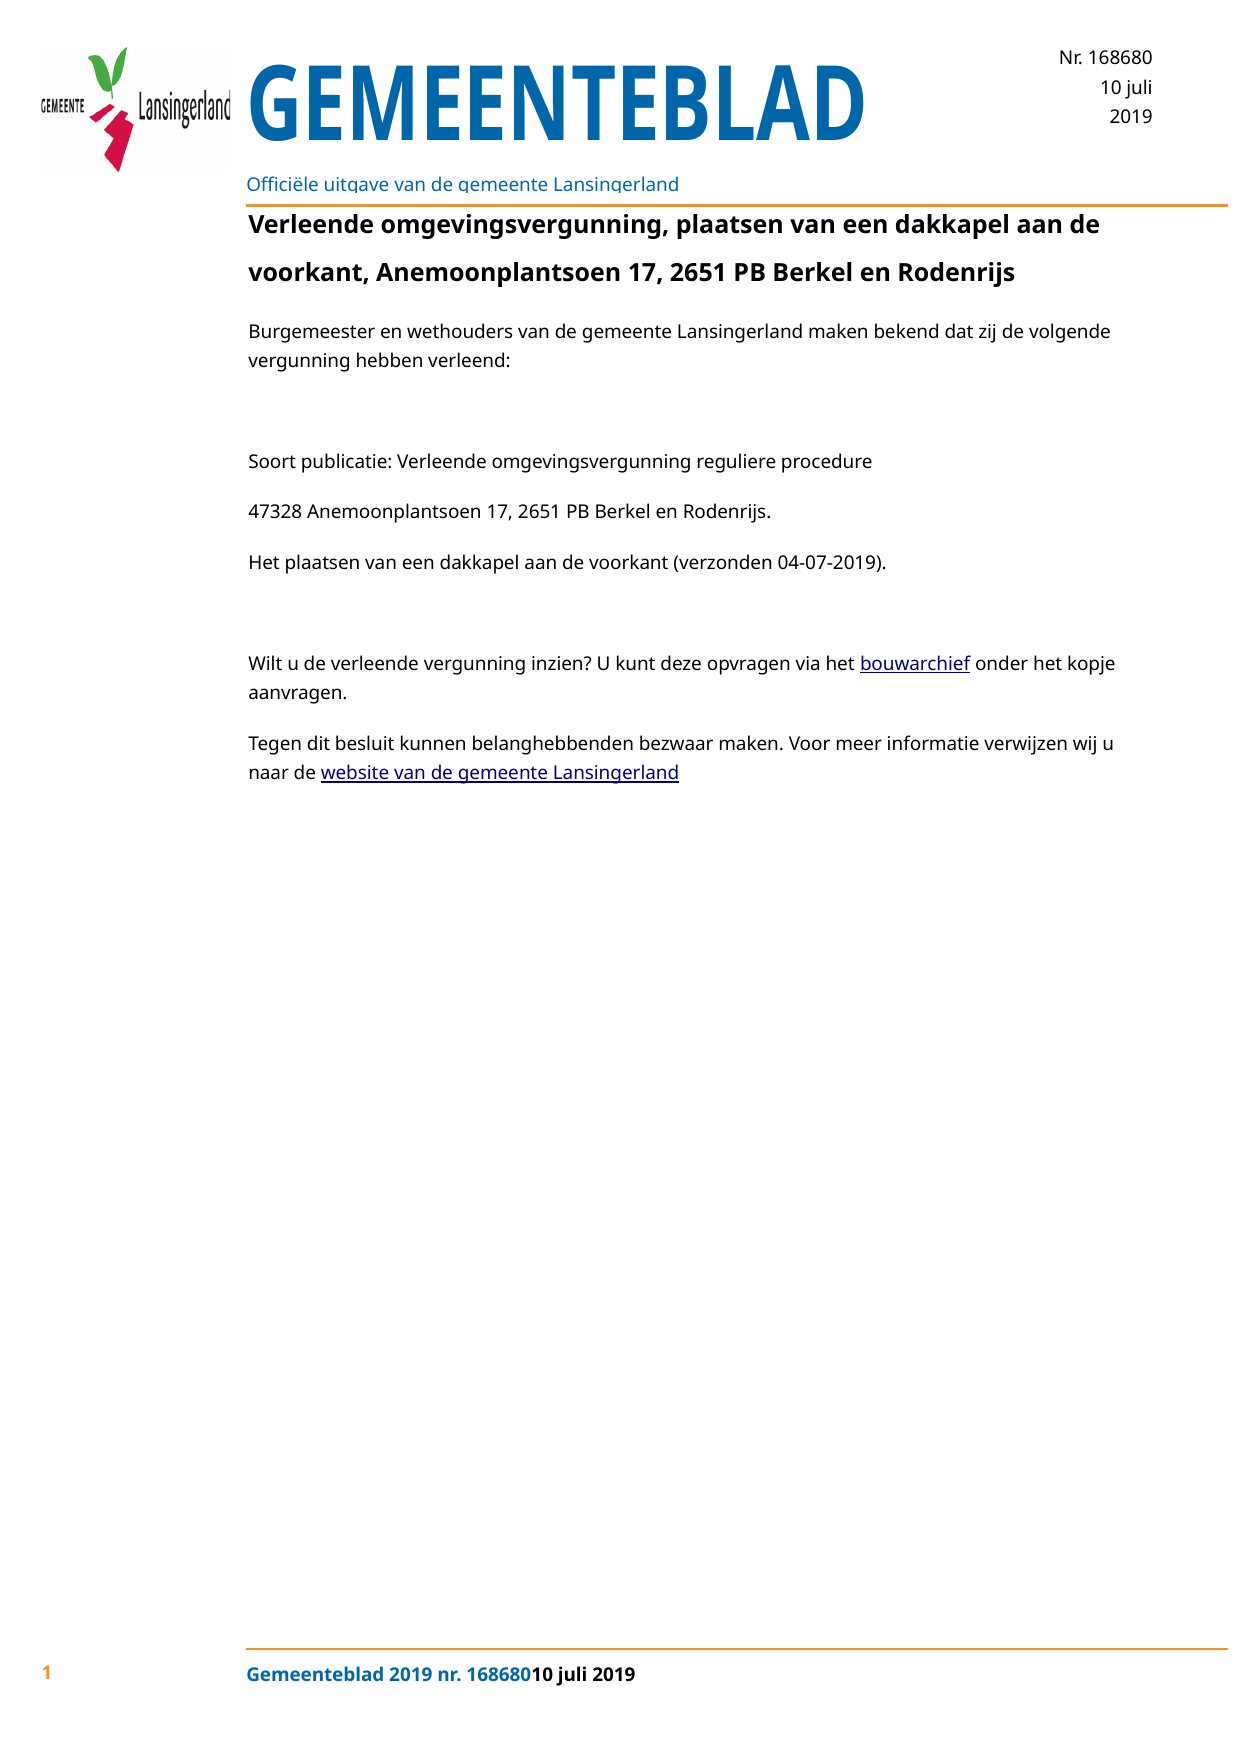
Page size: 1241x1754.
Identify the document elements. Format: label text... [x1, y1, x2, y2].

text Tegen dit besluit kunnen belanghebbenden bezwaar maken. Voor meer informatie verwijzen wij u naar de website van de gemeente Lansingerland [248, 730, 1152, 785]
text Verleende omgevingsvergunning, plaatsen van een dakkapel aan de voorkant, Anemoonplantsoen 17, 2651 PB Berkel en Rodenrijs [248, 207, 1152, 288]
text Het plaatsen van een dakkapel aan de voorkant (verzonden 04-07-2019). [248, 549, 1152, 575]
text Soort publicatie: Verleende omgevingsvergunning reguliere procedure [248, 448, 1152, 474]
text Wilt u de verleende vergunning inzien? U kunt deze opvragen via het bouwarchief onder het kopje aanvragen. [248, 650, 1152, 705]
text 47328 Anemoonplantsoen 17, 2651 PB Berkel en Rodenrijs. [248, 499, 1152, 524]
picture [41, 47, 231, 172]
text Burgemeester en wethouders van de gemeente Lansingerland maken bekend dat zij de volgende vergunning hebben verleend: [248, 318, 1152, 373]
